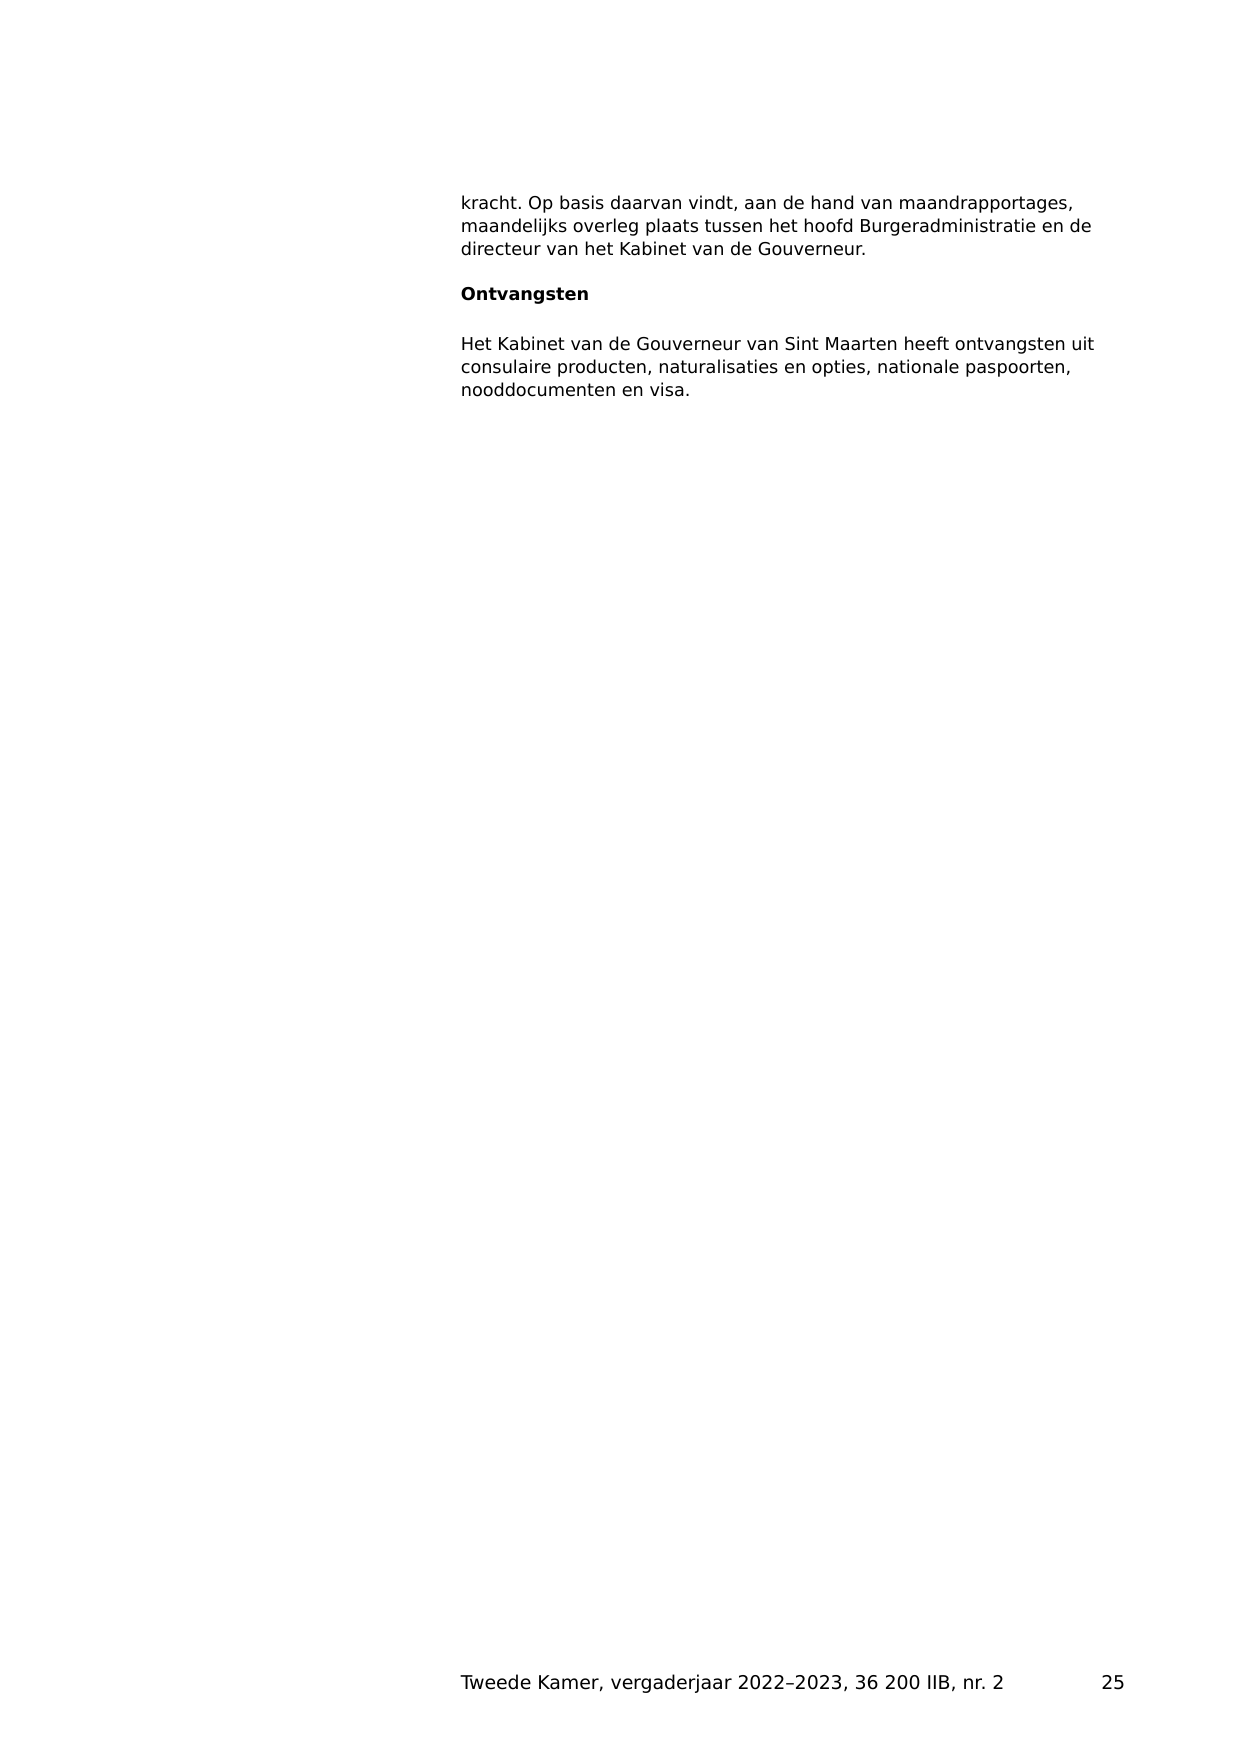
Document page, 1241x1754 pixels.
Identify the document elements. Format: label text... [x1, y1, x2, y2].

text Het Kabinet van de Gouverneur van Sint Maarten heeft ontvangsten uit consulaire producten, naturalisaties en opties, nationale paspoorten, nooddocumenten en visa. [461, 332, 1125, 401]
text Ontvangsten [461, 282, 1125, 305]
text kracht. Op basis daarvan vindt, aan de hand van maandrapportages, maandelijks overleg plaats tussen het hoofd Burgeradministratie en de directeur van het Kabinet van de Gouverneur. [461, 191, 1125, 259]
